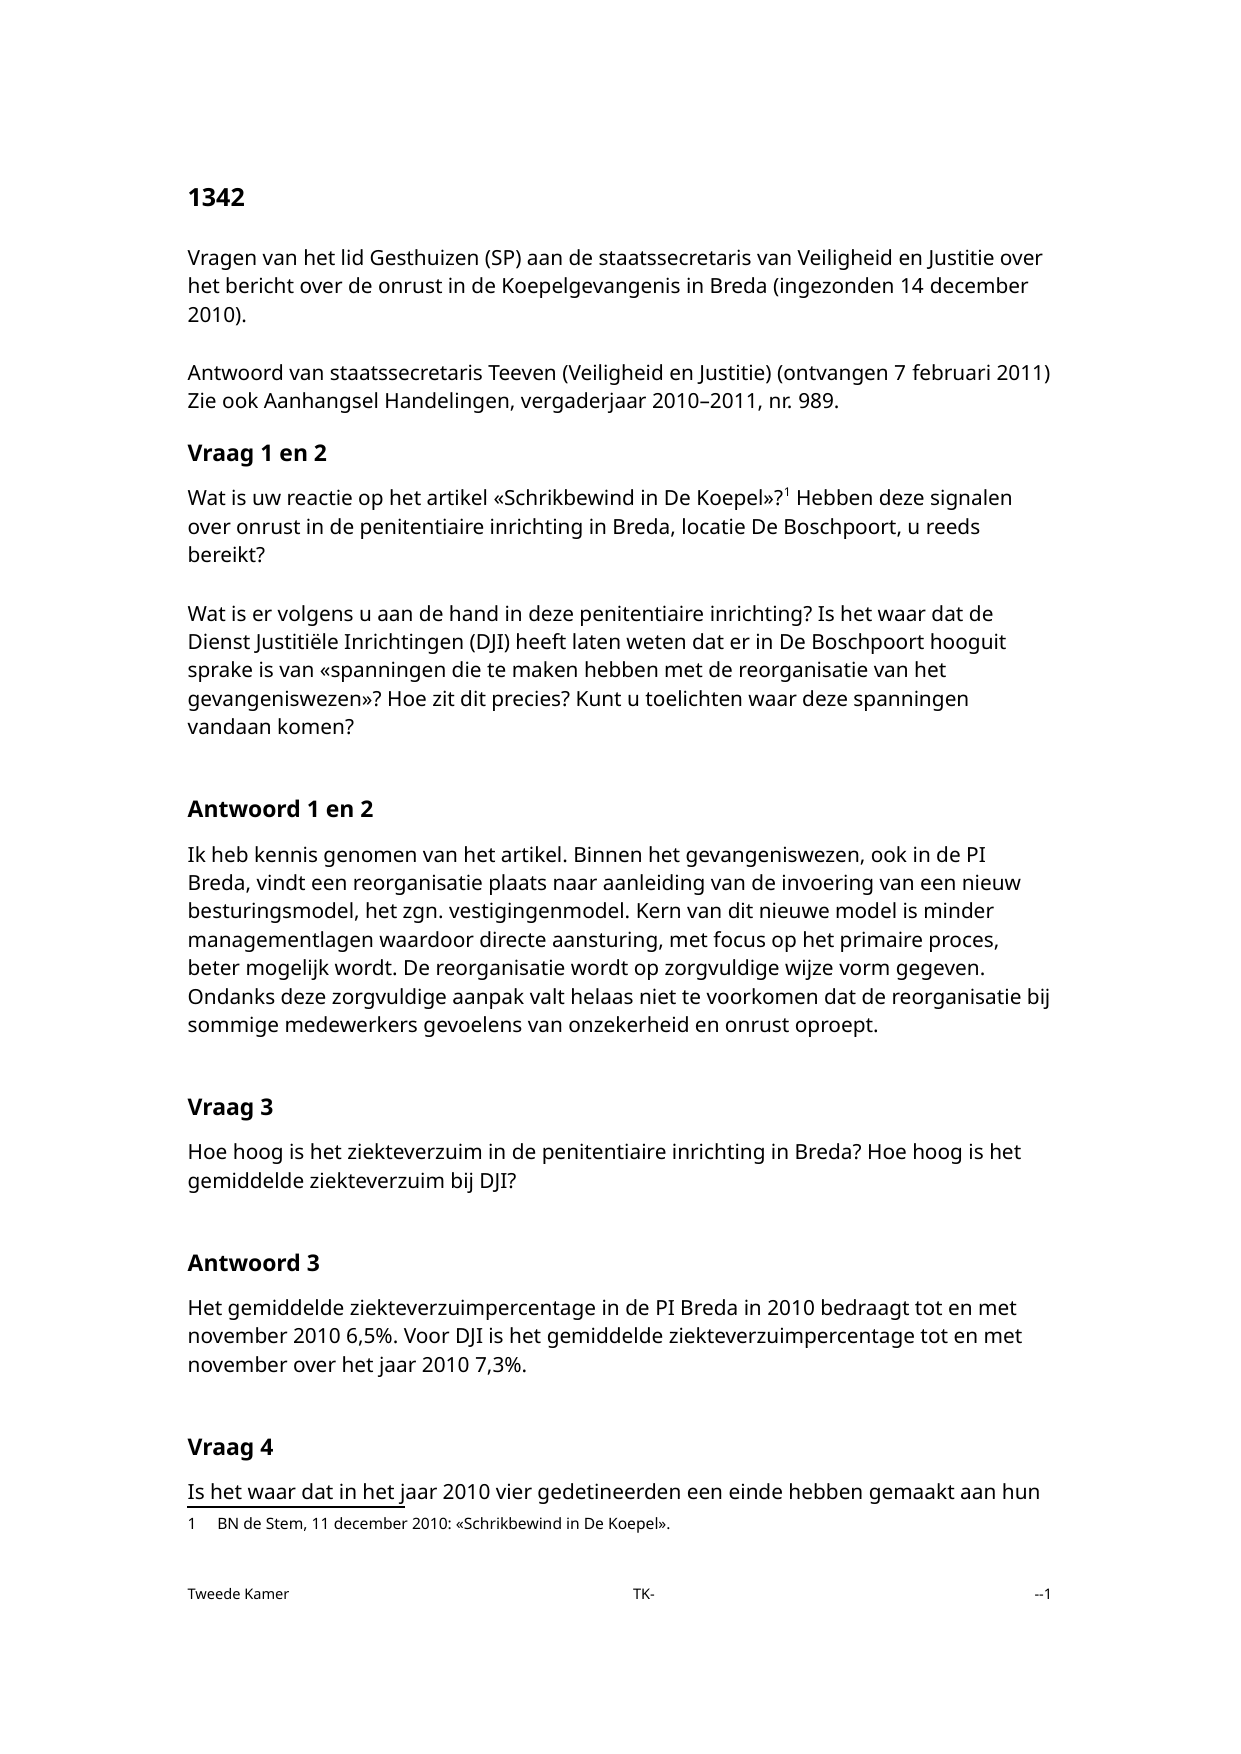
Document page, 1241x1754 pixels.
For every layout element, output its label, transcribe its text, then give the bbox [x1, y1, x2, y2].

text Vragen van het lid Gesthuizen (SP) aan de staatssecretaris van Veiligheid en Justitie over het bericht over de onrust in de Koepelgevangenis in Breda (ingezonden 14 december 2010). [187, 243, 1053, 328]
text Het gemiddelde ziekteverzuimpercentage in de PI Breda in 2010 bedraagt tot en met november 2010 6,5%. Voor DJI is het gemiddelde ziekteverzuimpercentage tot en met november over het jaar 2010 7,3%. [187, 1293, 1053, 1378]
text Hoe hoog is het ziekteverzuim in de penitentiaire inrichting in Breda? Hoe hoog is het gemiddelde ziekteverzuim bij DJI? [187, 1137, 1053, 1194]
subtitle Antwoord 1 en 2 [187, 793, 1053, 825]
text Wat is er volgens u aan de hand in deze penitentiaire inrichting? Is het waar dat de Dienst Justitiële Inrichtingen (DJI) heeft laten weten dat er in De Boschpoort hooguit sprake is van «spanningen die te maken hebben met de reorganisatie van het gevangeniswezen»? Hoe zit dit precies? Kunt u toelichten waar deze spanningen vandaan komen? [187, 599, 1053, 741]
text Wat is uw reactie op het artikel «Schrikbewind in De Koepel»? Hebben deze signalen over onrust in de penitentiaire inrichting in Breda, locatie De Boschpoort, u reeds bereikt? [187, 483, 1053, 569]
subtitle Antwoord 3 [187, 1247, 1053, 1278]
subtitle Vraag 3 [187, 1091, 1053, 1122]
text Antwoord van staatssecretaris Teeven (Veiligheid en Justitie) (ontvangen 7 februari 2011) Zie ook Aanhangsel Handelingen, vergaderjaar 2010–2011, nr. 989. [187, 358, 1053, 415]
text Ik heb kennis genomen van het artikel. Binnen het gevangeniswezen, ook in de PI Breda, vindt een reorganisatie plaats naar aanleiding van de invoering van een nieuw besturingsmodel, het zgn. vestigingenmodel. Kern van dit nieuwe model is minder managementlagen waardoor directe aansturing, met focus op het primaire proces, beter mogelijk wordt. De reorganisatie wordt op zorgvuldige wijze vorm gegeven. Ondanks deze zorgvuldige aanpak valt helaas niet te voorkomen dat de reorganisatie bij sommige medewerkers gevoelens van onzekerheid en onrust oproept. [187, 840, 1053, 1039]
text 1342 [187, 179, 1053, 213]
text BN de Stem, 11 december 2010: «Schrikbewind in De Koepel». [187, 1506, 1053, 1534]
subtitle Vraag 1 en 2 [187, 437, 1053, 468]
